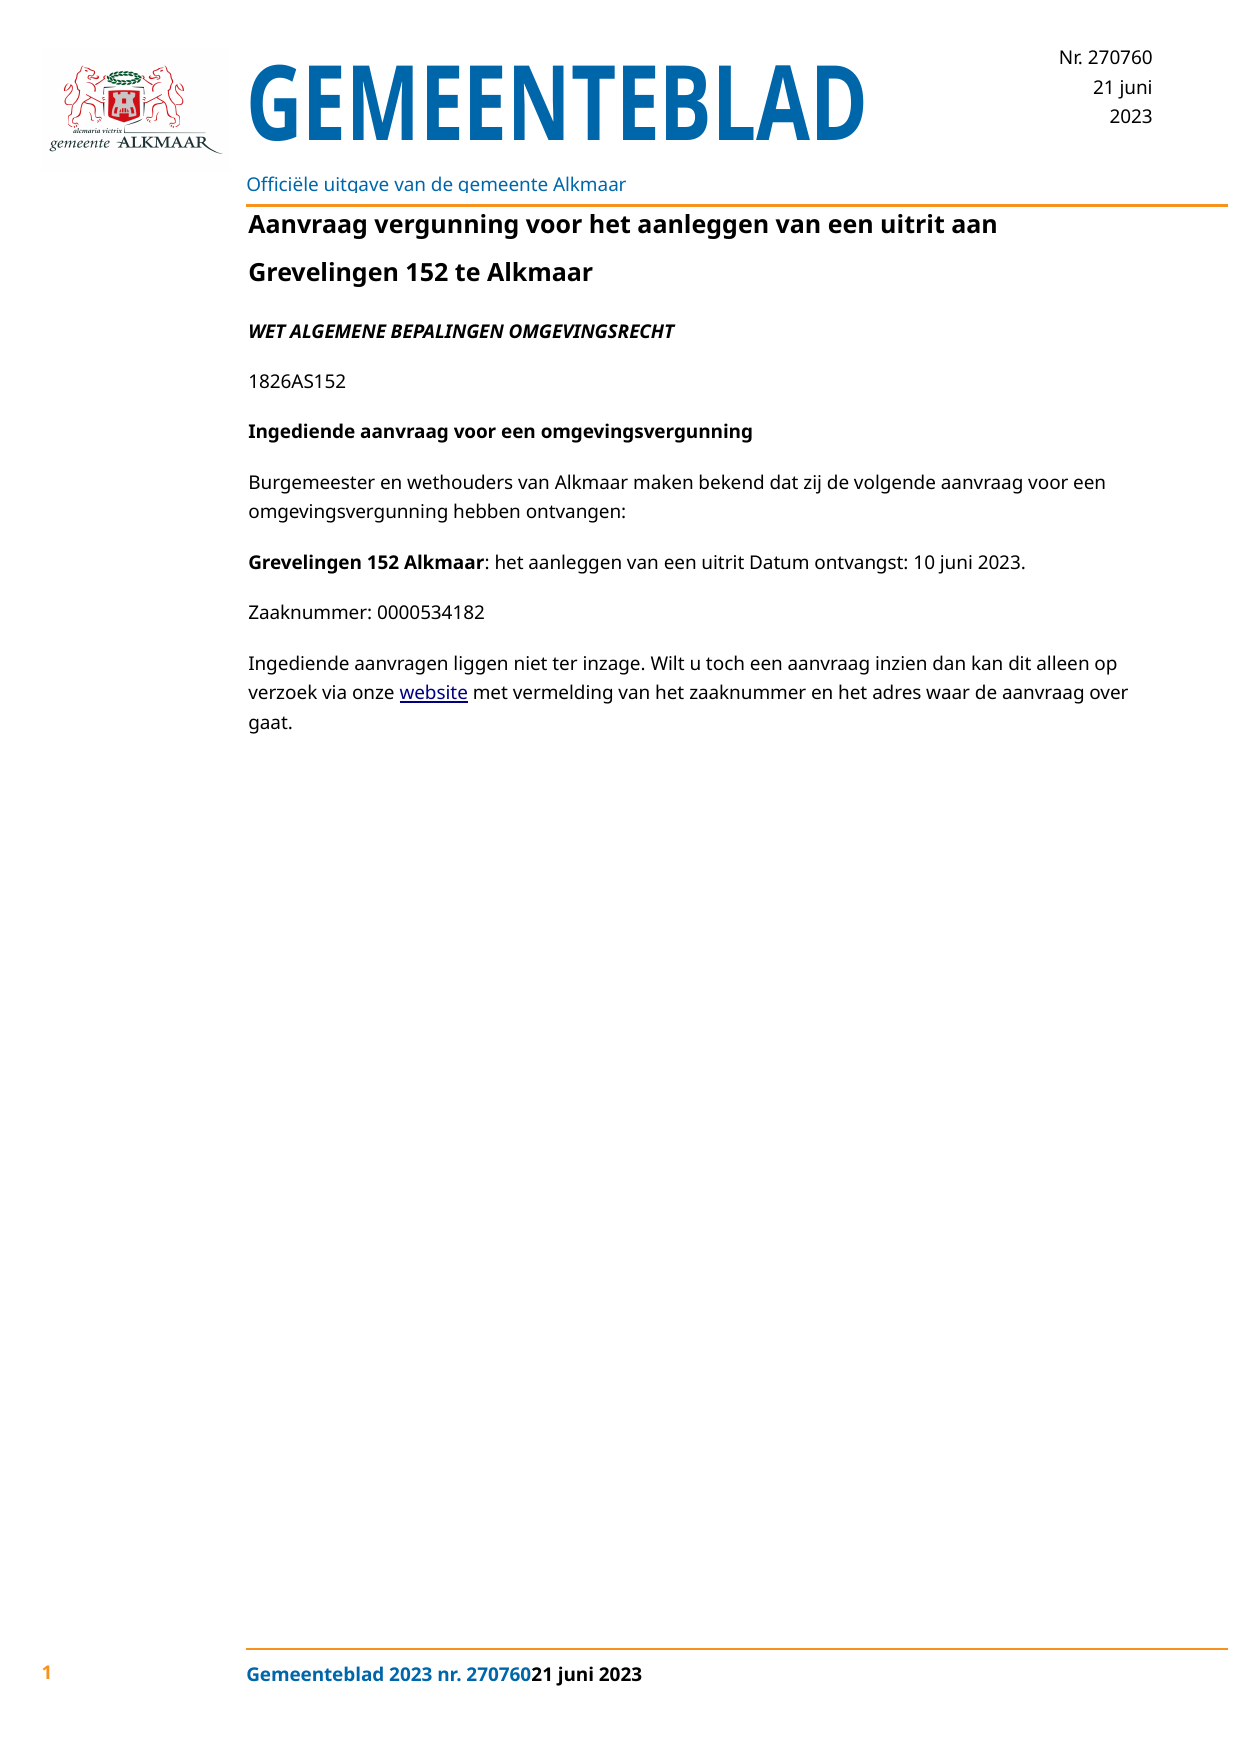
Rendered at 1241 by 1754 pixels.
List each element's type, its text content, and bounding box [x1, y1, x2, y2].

text Ingediende aanvragen liggen niet ter inzage. Wilt u toch een aanvraag inzien dan kan dit alleen op verzoek via onze website met vermelding van het zaaknummer en het adres waar de aanvraag over gaat. [248, 650, 1152, 735]
text Aanvraag vergunning voor het aanleggen van een uitrit aan Grevelingen 152 te Alkmaar [248, 207, 1152, 288]
text Ingediende aanvraag voor een omgevingsvergunning [248, 419, 1152, 444]
picture [41, 47, 231, 172]
text WET ALGEMENE BEPALINGEN OMGEVINGSRECHT [248, 318, 1152, 344]
text 1826AS152 [248, 368, 1152, 394]
text Grevelingen 152 Alkmaar: het aanleggen van een uitrit Datum ontvangst: 10 juni 2023. [248, 549, 1152, 575]
text Burgemeester en wethouders van Alkmaar maken bekend dat zij de volgende aanvraag voor een omgevingsvergunning hebben ontvangen: [248, 469, 1152, 524]
text Zaaknummer: 0000534182 [248, 599, 1152, 625]
